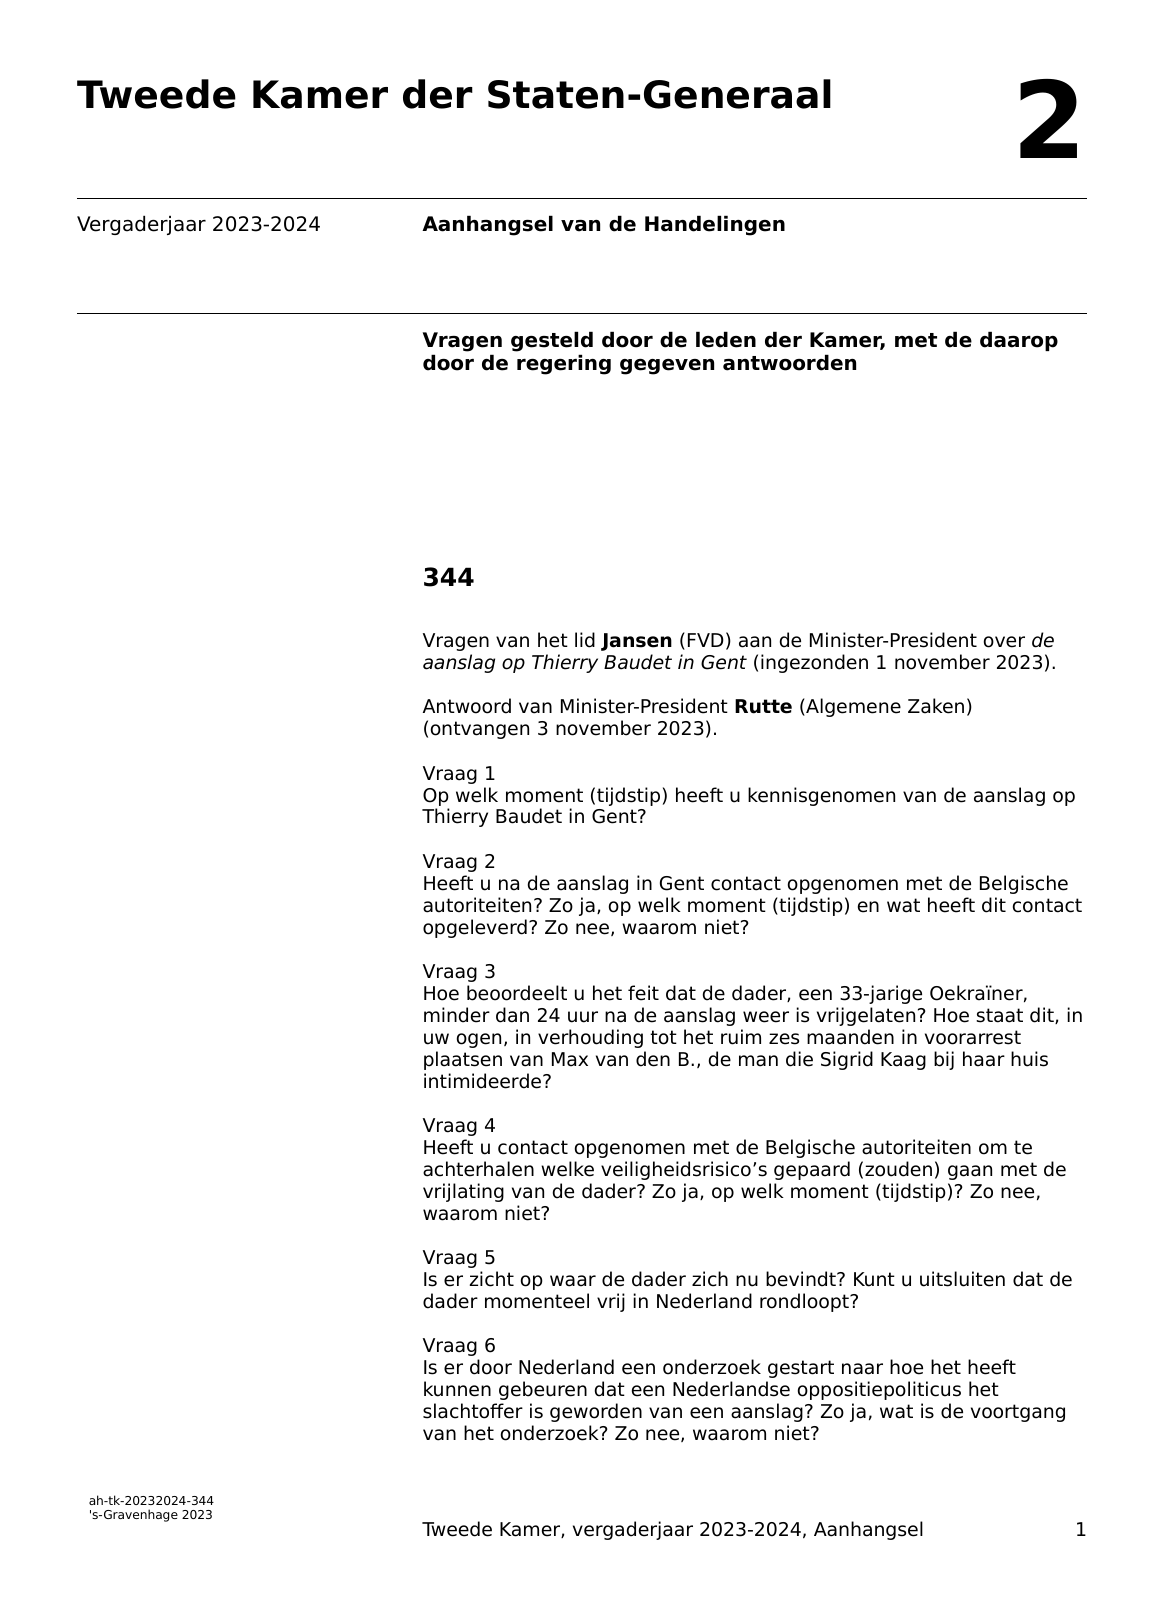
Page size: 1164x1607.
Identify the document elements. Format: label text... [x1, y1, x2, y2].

text 344 [422, 563, 1087, 592]
text Heeft u na de aanslag in Gent contact opgenomen met de Belgische autoriteiten? Zo ja, op welk moment (tijdstip) en wat heeft dit contact opgeleverd? Zo nee, waarom niet? [422, 873, 1087, 938]
text Antwoord van Minister-President Rutte (Algemene Zaken) (ontvangen 3 november 2023). [422, 696, 1087, 740]
text Vraag 1 [422, 762, 1087, 784]
table_cell Aanhangsel van de Handelingen [422, 199, 1087, 313]
text Vragen van het lid Jansen (FVD) aan de Minister-President over de aanslag op Thierry Baudet in Gent (ingezonden 1 november 2023). [422, 630, 1087, 674]
text Hoe beoordeelt u het feit dat de dader, een 33-jarige Oekraïner, minder dan 24 uur na de aanslag weer is vrijgelaten? Hoe staat dit, in uw ogen, in verhouding tot het ruim zes maanden in voorarrest plaatsen van Max van den B., de man die Sigrid Kaag bij haar huis intimideerde? [422, 983, 1087, 1093]
text Vraag 4 [422, 1115, 1087, 1137]
text Is er zicht op waar de dader zich nu bevindt? Kunt u uitsluiten dat de dader momenteel vrij in Nederland rondloopt? [422, 1269, 1087, 1313]
text Vraag 3 [422, 961, 1087, 983]
text ah-tk-20232024-344 [88, 1494, 323, 1508]
text Is er door Nederland een onderzoek gestart naar hoe het heeft kunnen gebeuren dat een Nederlandse oppositiepoliticus het slachtoffer is geworden van een aanslag? Zo ja, wat is de voortgang van het onderzoek? Zo nee, waarom niet? [422, 1357, 1087, 1445]
table_header 2 [886, 59, 1087, 198]
text Vraag 5 [422, 1247, 1087, 1269]
table_cell Vergaderjaar 2023-2024 [77, 199, 422, 313]
text 's-Gravenhage 2023 [88, 1508, 323, 1522]
text Vraag 2 [422, 851, 1087, 873]
text Op welk moment (tijdstip) heeft u kennisgenomen van de aanslag op Thierry Baudet in Gent? [422, 784, 1087, 828]
text Vraag 6 [422, 1335, 1087, 1357]
table_header Tweede Kamer der Staten-Generaal [77, 59, 886, 198]
table_cell Vragen gesteld door de leden der Kamer, met de daarop door de regering gegeven antwoorden [422, 314, 1087, 375]
table_cell [77, 314, 422, 375]
text Heeft u contact opgenomen met de Belgische autoriteiten om te achterhalen welke veiligheidsrisico’s gepaard (zouden) gaan met de vrijlating van de dader? Zo ja, op welk moment (tijdstip)? Zo nee, waarom niet? [422, 1137, 1087, 1225]
